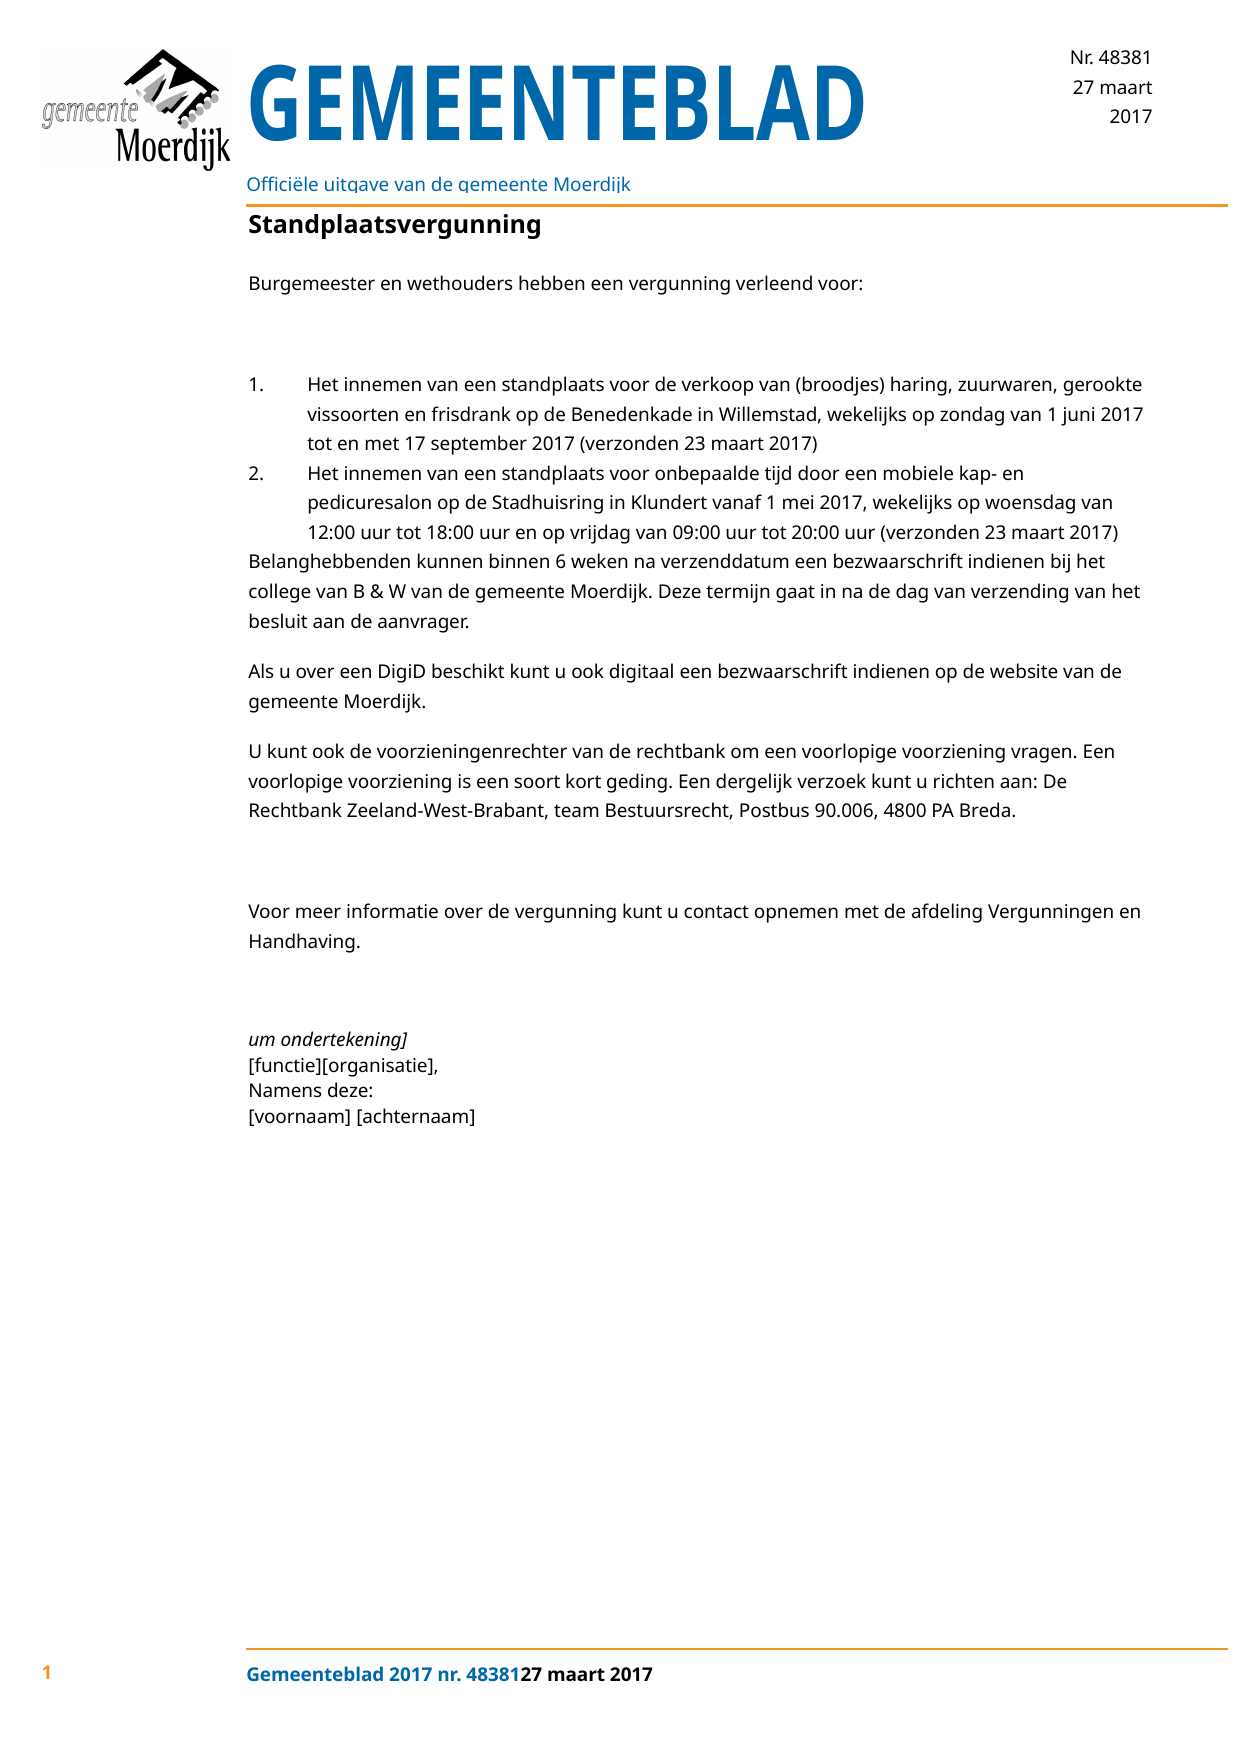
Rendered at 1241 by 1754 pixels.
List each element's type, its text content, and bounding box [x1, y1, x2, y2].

list Het innemen van een standplaats voor onbepaalde tijd door een mobiele kap- en pedicuresalon op de Stadhuisring in Klundert vanaf 1 mei 2017, wekelijks op woensdag van 12:00 uur tot 18:00 uur en op vrijdag van 09:00 uur tot 20:00 uur (verzonden 23 maart 2017) [248, 460, 1152, 545]
text U kunt ook de voorzieningenrechter van de rechtbank om een voorlopige voorziening vragen. Een voorlopige voorziening is een soort kort geding. Een dergelijk verzoek kunt u richten aan: De Rechtbank Zeeland-West-Brabant, team Bestuursrecht, Postbus 90.006, 4800 PA Breda. [248, 738, 1152, 823]
text Standplaatsvergunning [248, 207, 1152, 241]
list Het innemen van een standplaats voor de verkoop van (broodjes) haring, zuurwaren, gerookte vissoorten en frisdrank op de Benedenkade in Willemstad, wekelijks op zondag van 1 juni 2017 tot en met 17 september 2017 (verzonden 23 maart 2017) [248, 371, 1152, 456]
picture [41, 47, 231, 172]
text Burgemeester en wethouders hebben een ­vergunning verleend voor: [248, 270, 1152, 296]
text Als u over een DigiD beschikt kunt u ook digitaal een bezwaarschrift indienen op de website van de gemeente Moerdijk. [248, 658, 1152, 713]
text Namens deze: [248, 1077, 1152, 1103]
text Belanghebbenden kunnen binnen 6 weken na verzenddatum een bezwaarschrift indienen bij het college van B & W van de gemeente Moerdijk. Deze termijn gaat in na de dag van verzending van het besluit aan de aanvrager. [248, 549, 1152, 633]
text Voor meer informatie over de vergunning kunt u contact opnemen met de afdeling Vergunningen en Handhaving. [248, 898, 1152, 953]
text [functie][organisatie], [248, 1052, 1152, 1077]
text um ondertekening] [248, 1026, 1152, 1052]
text [voornaam] [achternaam] [248, 1103, 1152, 1129]
